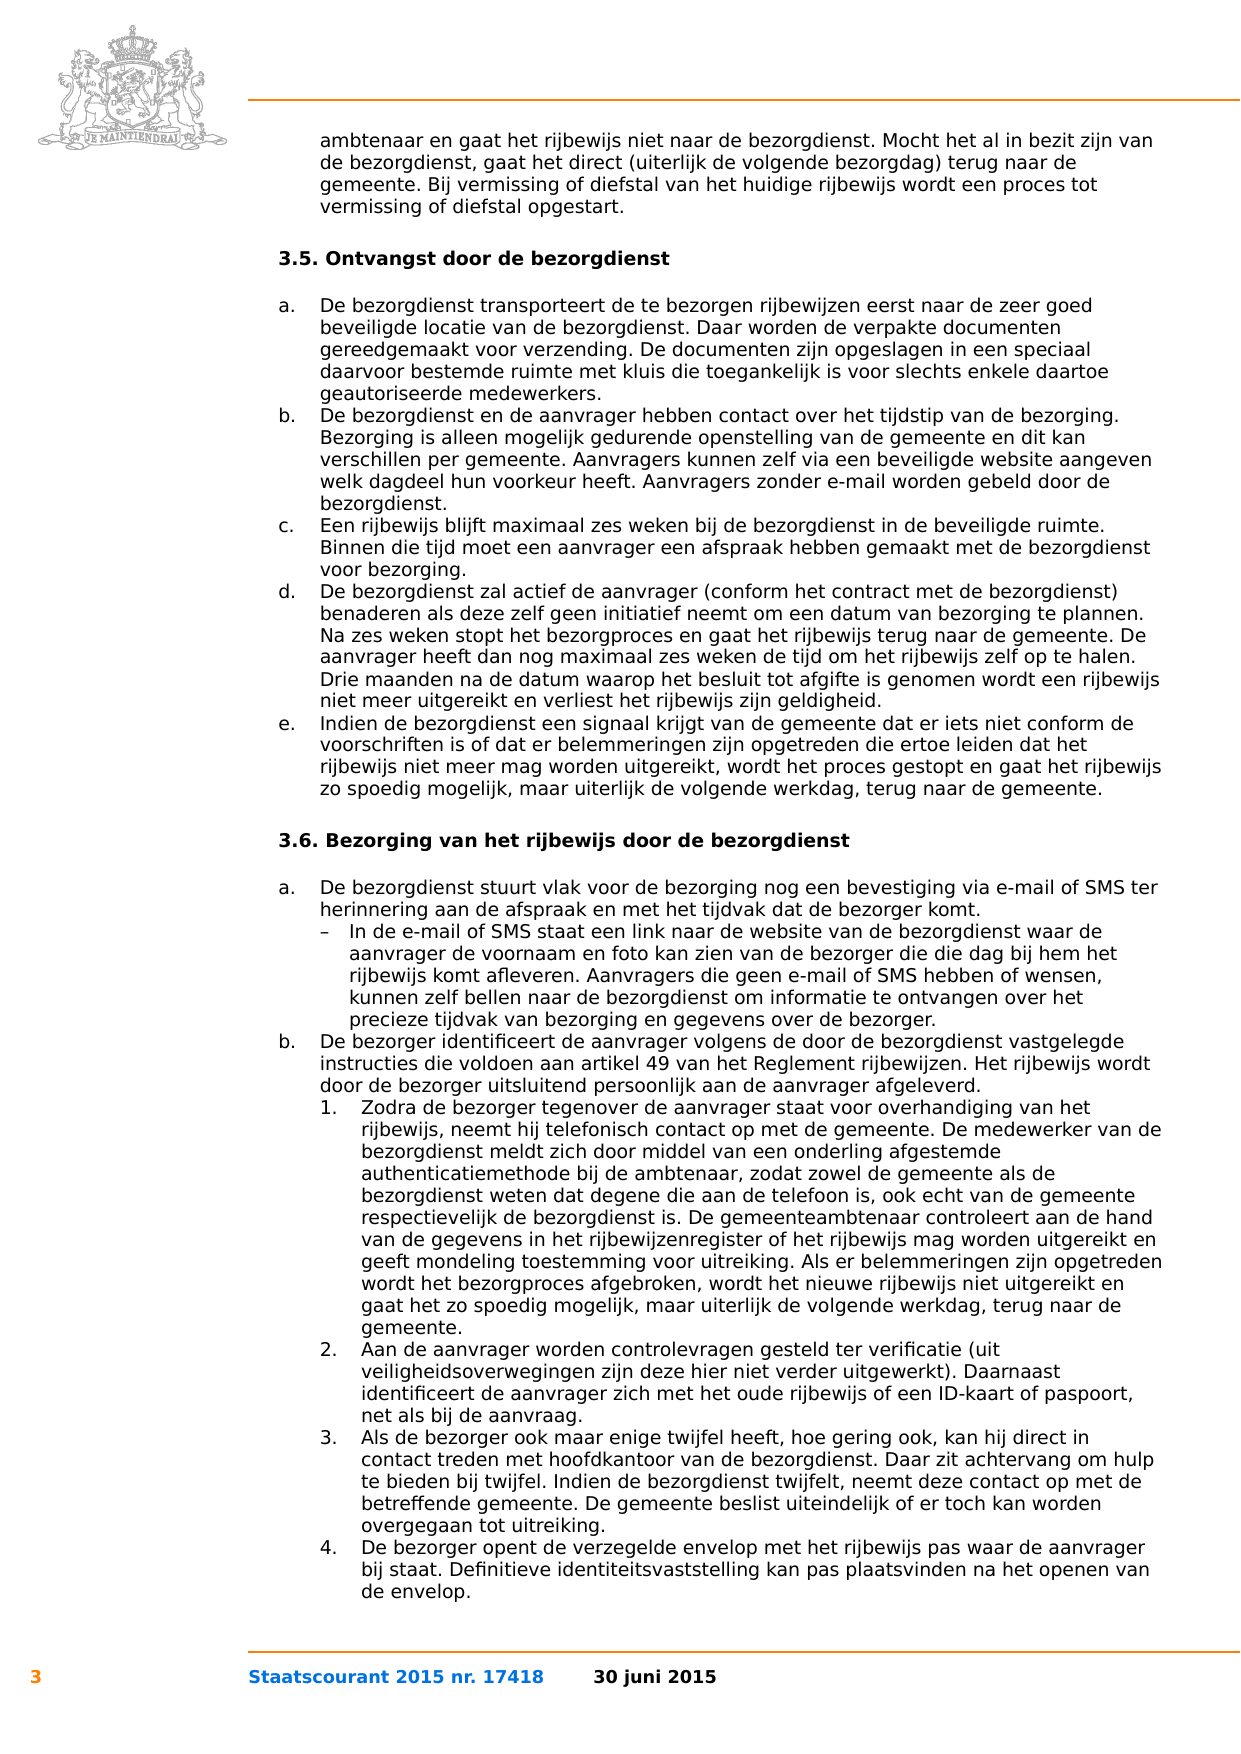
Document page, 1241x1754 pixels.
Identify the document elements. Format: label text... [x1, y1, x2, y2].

subtitle 3.5. Ontvangst door de bezorgdienst [278, 248, 1163, 270]
text 2. Aan de aanvrager worden controlevragen gesteld ter verificatie (uit veiligheidsoverwegingen zijn deze hier niet verder uitgewerkt). Daarnaast identificeert de aanvrager zich met het oude rijbewijs of een ID-kaart of paspoort, net als bij de aanvraag. [319, 1339, 1163, 1427]
text b. De bezorgdienst en de aanvrager hebben contact over het tijdstip van de bezorging. Bezorging is alleen mogelijk gedurende openstelling van de gemeente en dit kan verschillen per gemeente. Aanvragers kunnen zelf via een beveiligde website aangeven welk dagdeel hun voorkeur heeft. Aanvragers zonder e-mail worden gebeld door de bezorgdienst. [278, 405, 1163, 514]
text a. De bezorgdienst stuurt vlak voor de bezorging nog een bevestiging via e-mail of SMS ter herinnering aan de afspraak en met het tijdvak dat de bezorger komt. [278, 877, 1163, 921]
text b. De bezorger identificeert de aanvrager volgens de door de bezorgdienst vastgelegde instructies die voldoen aan artikel 49 van het Reglement rijbewijzen. Het rijbewijs wordt door de bezorger uitsluitend persoonlijk aan de aanvrager afgeleverd. [278, 1031, 1163, 1097]
text d. De bezorgdienst zal actief de aanvrager (conform het contract met de bezorgdienst) benaderen als deze zelf geen initiatief neemt om een datum van bezorging te plannen. Na zes weken stopt het bezorgproces en gaat het rijbewijs terug naar de gemeente. De aanvrager heeft dan nog maximaal zes weken de tijd om het rijbewijs zelf op te halen. Drie maanden na de datum waarop het besluit tot afgifte is genomen wordt een rijbewijs niet meer uitgereikt en verliest het rijbewijs zijn geldigheid. [278, 581, 1163, 712]
text 3. Als de bezorger ook maar enige twijfel heeft, hoe gering ook, kan hij direct in contact treden met hoofdkantoor van de bezorgdienst. Daar zit achtervang om hulp te bieden bij twijfel. Indien de bezorgdienst twijfelt, neemt deze contact op met de betreffende gemeente. De gemeente beslist uiteindelijk of er toch kan worden overgegaan tot uitreiking. [319, 1427, 1163, 1537]
picture [38, 25, 227, 150]
text 1. Zodra de bezorger tegenover de aanvrager staat voor overhandiging van het rijbewijs, neemt hij telefonisch contact op met de gemeente. De medewerker van de bezorgdienst meldt zich door middel van een onderling afgestemde authenticatiemethode bij de ambtenaar, zodat zowel de gemeente als de bezorgdienst weten dat degene die aan de telefoon is, ook echt van de gemeente respectievelijk de bezorgdienst is. De gemeenteambtenaar controleert aan de hand van de gegevens in het rijbewijzenregister of het rijbewijs mag worden uitgereikt en geeft mondeling toestemming voor uitreiking. Als er belemmeringen zijn opgetreden wordt het bezorgproces afgebroken, wordt het nieuwe rijbewijs niet uitgereikt en gaat het zo spoedig mogelijk, maar uiterlijk de volgende werkdag, terug naar de gemeente. [319, 1097, 1163, 1339]
text a. De bezorgdienst transporteert de te bezorgen rijbewijzen eerst naar de zeer goed beveiligde locatie van de bezorgdienst. Daar worden de verpakte documenten gereedgemaakt voor verzending. De documenten zijn opgeslagen in een speciaal daarvoor bestemde ruimte met kluis die toegankelijk is voor slechts enkele daartoe geautoriseerde medewerkers. [278, 295, 1163, 405]
text ambtenaar en gaat het rijbewijs niet naar de bezorgdienst. Mocht het al in bezit zijn van de bezorgdienst, gaat het direct (uiterlijk de volgende bezorgdag) terug naar de gemeente. Bij vermissing of diefstal van het huidige rijbewijs wordt een proces tot vermissing of diefstal opgestart. [319, 130, 1163, 218]
text c. Een rijbewijs blijft maximaal zes weken bij de bezorgdienst in de beveiligde ruimte. Binnen die tijd moet een aanvrager een afspraak hebben gemaakt met de bezorgdienst voor bezorging. [278, 514, 1163, 581]
text 4. De bezorger opent de verzegelde envelop met het rijbewijs pas waar de aanvrager bij staat. Definitieve identiteitsvaststelling kan pas plaatsvinden na het openen van de envelop. [319, 1537, 1163, 1603]
text – In de e-mail of SMS staat een link naar de website van de bezorgdienst waar de aanvrager de voornaam en foto kan zien van de bezorger die die dag bij hem het rijbewijs komt afleveren. Aanvragers die geen e-mail of SMS hebben of wensen, kunnen zelf bellen naar de bezorgdienst om informatie te ontvangen over het precieze tijdvak van bezorging en gegevens over de bezorger. [319, 921, 1163, 1031]
subtitle 3.6. Bezorging van het rijbewijs door de bezorgdienst [278, 830, 1163, 852]
text e. Indien de bezorgdienst een signaal krijgt van de gemeente dat er iets niet conform de voorschriften is of dat er belemmeringen zijn opgetreden die ertoe leiden dat het rijbewijs niet meer mag worden uitgereikt, wordt het proces gestopt en gaat het rijbewijs zo spoedig mogelijk, maar uiterlijk de volgende werkdag, terug naar de gemeente. [278, 712, 1163, 800]
